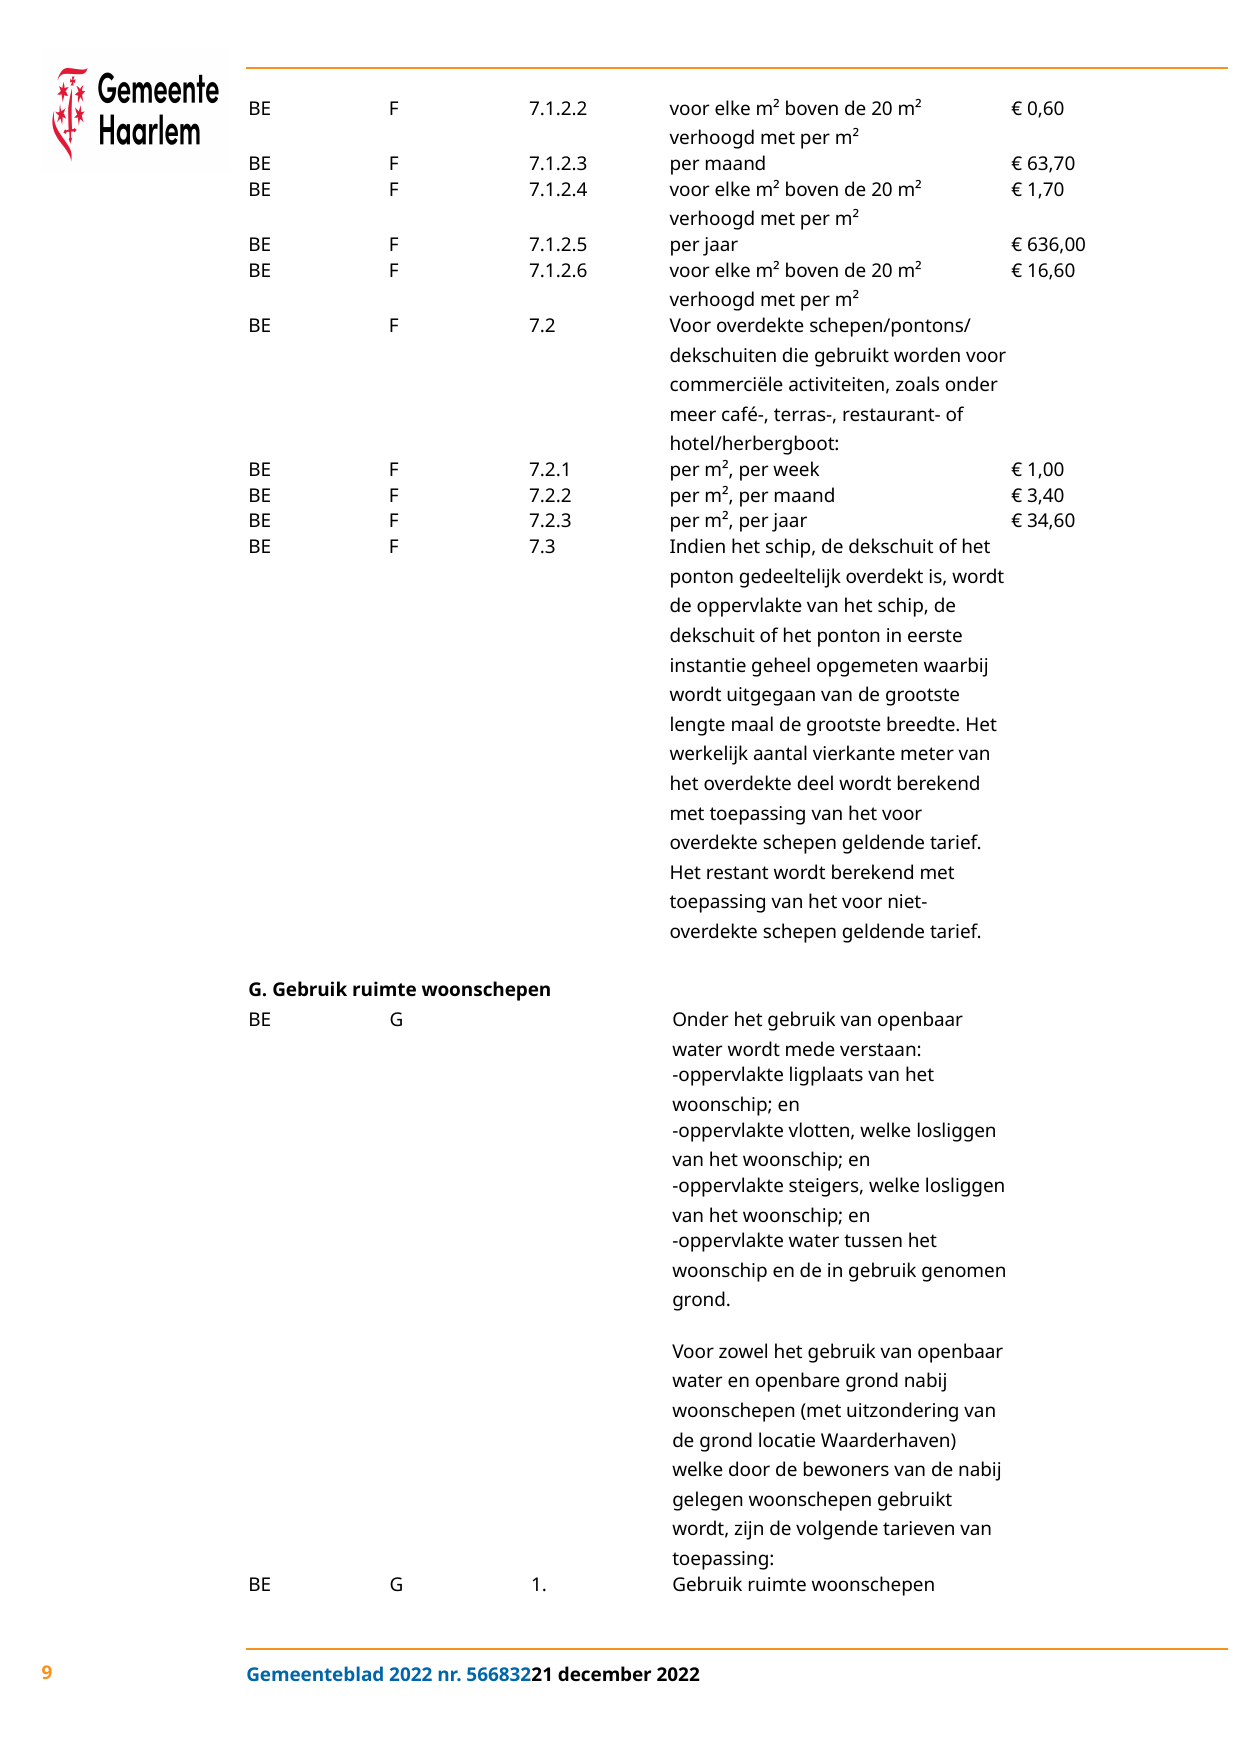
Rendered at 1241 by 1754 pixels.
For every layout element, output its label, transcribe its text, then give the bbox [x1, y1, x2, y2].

text G. Gebruik ruimte woonschepen [248, 977, 1152, 1002]
table_cell per m², per week [669, 456, 1011, 482]
table_cell BE [248, 482, 388, 508]
table_cell [1010, 1313, 1152, 1338]
table_cell [248, 1228, 389, 1312]
table_cell BE [248, 508, 388, 533]
table_cell 7.1.2.4 [529, 176, 669, 231]
table_cell F [389, 231, 529, 257]
table_cell F [389, 176, 529, 231]
table_cell [389, 1313, 531, 1338]
table_cell € 1,70 [1011, 176, 1152, 231]
table_cell F [389, 95, 529, 150]
table_cell [389, 1062, 531, 1117]
table_cell [389, 1117, 531, 1172]
picture [41, 47, 231, 172]
table_cell € 63,70 [1011, 150, 1152, 176]
table_cell F [389, 534, 529, 944]
table_cell [248, 1117, 389, 1172]
table_cell Voor zowel het gebruik van openbaar water en openbare grond nabij woonschepen (met uitzondering van de grond locatie Waarderhaven) welke door de bewoners van de nabij gelegen woonschepen gebruikt wordt, zijn de volgende tarieven van toepassing: [672, 1338, 1010, 1571]
table_cell [389, 1228, 531, 1312]
table_cell -oppervlakte steigers, welke losliggen van het woonschip; en [672, 1172, 1010, 1227]
table_cell -oppervlakte ligplaats van het woonschip; en [672, 1062, 1010, 1117]
table_cell BE [248, 95, 388, 150]
table_header G [389, 1006, 531, 1062]
table_cell per jaar [669, 231, 1011, 257]
table_cell F [389, 482, 529, 508]
table_cell [1010, 1172, 1152, 1227]
table_cell 7.2.3 [529, 508, 669, 533]
table_cell [1011, 534, 1152, 944]
table_cell [1010, 1117, 1152, 1172]
table_cell -oppervlakte vlotten, welke losliggen van het woonschip; en [672, 1117, 1010, 1172]
table_cell [531, 1228, 672, 1312]
table_cell BE [248, 1571, 389, 1597]
table_cell [1010, 1338, 1152, 1571]
table_cell Voor overdekte schepen/pontons/ dekschuiten die gebruikt worden voor commerciële activiteiten, zoals onder meer café-, terras-, restaurant- of hotel/herbergboot: [669, 312, 1011, 456]
table_cell F [389, 150, 529, 176]
table_cell 7.2.2 [529, 482, 669, 508]
table_cell [1010, 1228, 1152, 1312]
table_cell F [389, 456, 529, 482]
table_cell 7.2 [529, 312, 669, 456]
table_cell per m², per jaar [669, 508, 1011, 533]
table_cell [1011, 312, 1152, 456]
table_cell [672, 1313, 1010, 1338]
table_cell [248, 1338, 389, 1571]
table_cell [248, 1172, 389, 1227]
table_header [1010, 1006, 1152, 1062]
table_cell [531, 1117, 672, 1172]
table_cell BE [248, 456, 388, 482]
table_cell € 16,60 [1011, 257, 1152, 312]
table_cell BE [248, 534, 388, 944]
table_cell 7.1.2.2 [529, 95, 669, 150]
table_cell € 636,00 [1011, 231, 1152, 257]
table_cell € 0,60 [1011, 95, 1152, 150]
table_cell G [389, 1571, 531, 1597]
table_cell [531, 1172, 672, 1227]
table_cell 7.1.2.6 [529, 257, 669, 312]
table_cell [531, 1313, 672, 1338]
table_cell [389, 1172, 531, 1227]
table_cell € 3,40 [1011, 482, 1152, 508]
table_cell BE [248, 312, 388, 456]
table_cell voor elke m² boven de 20 m² verhoogd met per m² [669, 257, 1011, 312]
table_cell F [389, 257, 529, 312]
table_cell [248, 1313, 389, 1338]
table_cell [248, 1062, 389, 1117]
table_header Onder het gebruik van openbaar water wordt mede verstaan: [672, 1006, 1010, 1062]
table_cell voor elke m² boven de 20 m² verhoogd met per m² [669, 95, 1011, 150]
table_cell 1. [531, 1571, 672, 1597]
table_cell per m², per maand [669, 482, 1011, 508]
table_cell F [389, 312, 529, 456]
table_cell 7.1.2.3 [529, 150, 669, 176]
table_cell voor elke m² boven de 20 m² verhoogd met per m² [669, 176, 1011, 231]
table_cell [531, 1062, 672, 1117]
table_cell 7.1.2.5 [529, 231, 669, 257]
table_cell BE [248, 231, 388, 257]
table_header BE [248, 1006, 389, 1062]
table_cell BE [248, 257, 388, 312]
table_cell € 34,60 [1011, 508, 1152, 533]
table_cell per maand [669, 150, 1011, 176]
table_cell 7.2.1 [529, 456, 669, 482]
table_cell F [389, 508, 529, 533]
table_cell -oppervlakte water tussen het woonschip en de in gebruik genomen grond. [672, 1228, 1010, 1312]
table_cell BE [248, 176, 388, 231]
table_cell [389, 1338, 531, 1571]
table_cell Gebruik ruimte woonschepen [672, 1571, 1010, 1597]
table_header [531, 1006, 672, 1062]
table_cell 7.3 [529, 534, 669, 944]
table_cell € 1,00 [1011, 456, 1152, 482]
table_cell [1010, 1062, 1152, 1117]
table_cell Indien het schip, de dekschuit of het ponton gedeeltelijk overdekt is, wordt de oppervlakte van het schip, de dekschuit of het ponton in eerste instantie geheel opgemeten waarbij wordt uitgegaan van de grootste lengte maal de grootste breedte. Het werkelijk aantal vierkante meter van het overdekte deel wordt berekend met toepassing van het voor overdekte schepen geldende tarief. Het restant wordt berekend met toepassing van het voor niet-overdekte schepen geldende tarief. [669, 534, 1011, 944]
table_cell [531, 1338, 672, 1571]
table_cell BE [248, 150, 388, 176]
table_cell [1010, 1571, 1152, 1597]
